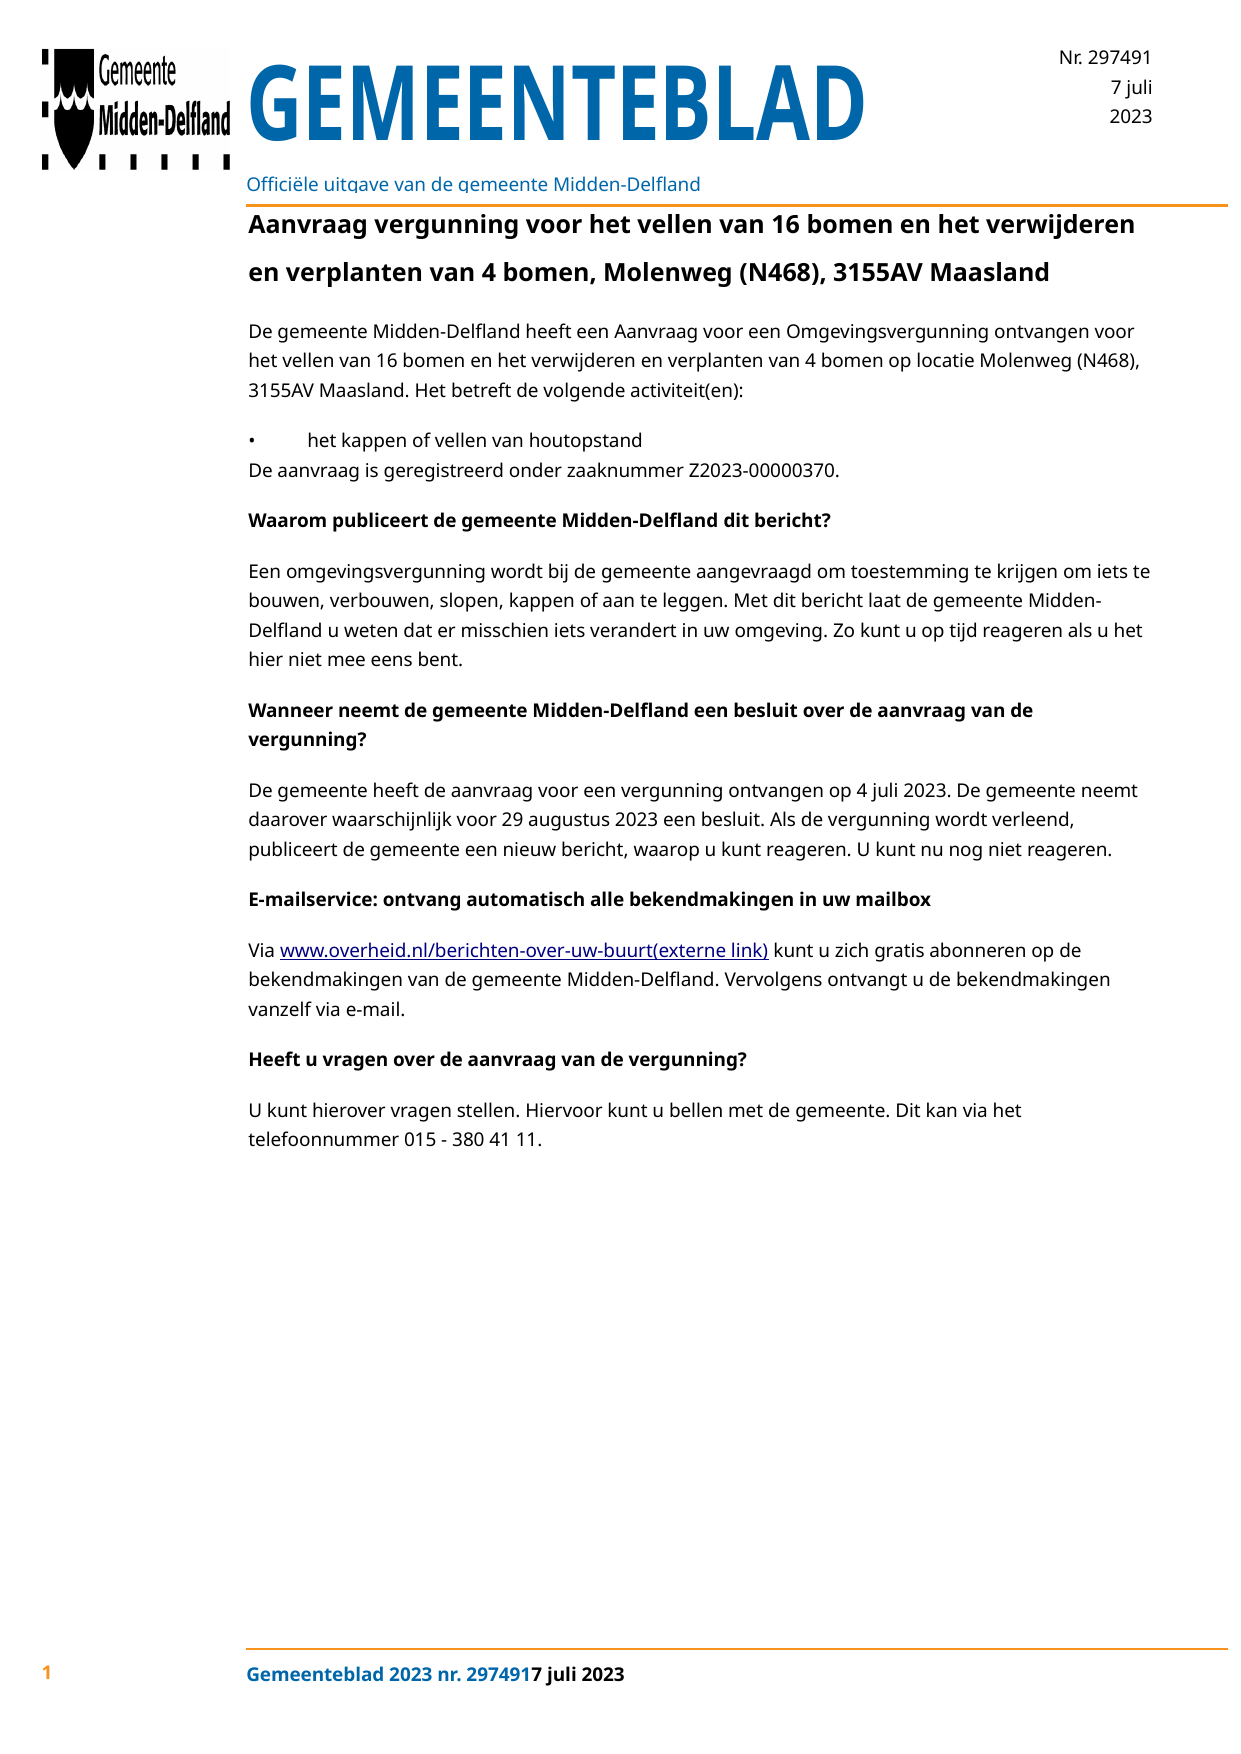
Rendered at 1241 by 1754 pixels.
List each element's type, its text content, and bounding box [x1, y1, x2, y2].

text De aanvraag is geregistreerd onder zaaknummer Z2023-00000370. [248, 457, 1152, 483]
picture [41, 47, 231, 172]
text Een omgevingsvergunning wordt bij de gemeente aangevraagd om toestemming te krijgen om iets te bouwen, verbouwen, slopen, kappen of aan te leggen. Met dit bericht laat de gemeente Midden-Delfland u weten dat er misschien iets verandert in uw omgeving. Zo kunt u op tijd reageren als u het hier niet mee eens bent. [248, 558, 1152, 672]
text Via www.overheid.nl/berichten-over-uw-buurt(externe link) kunt u zich gratis abonneren op de bekendmakingen van de gemeente Midden-Delfland. Vervolgens ontvangt u de bekendmakingen vanzelf via e-mail. [248, 937, 1152, 1022]
list het kappen of vellen van houtopstand [248, 427, 1152, 453]
text De gemeente Midden-Delfland heeft een Aanvraag voor een Omgevingsvergunning ontvangen voor het vellen van 16 bomen en het verwijderen en verplanten van 4 bomen op locatie Molenweg (N468), 3155AV Maasland. Het betreft de volgende activiteit(en): [248, 318, 1152, 403]
text Waarom publiceert de gemeente Midden-Delfland dit bericht? [248, 507, 1152, 533]
text U kunt hierover vragen stellen. Hiervoor kunt u bellen met de gemeente. Dit kan via het telefoonnummer 015 - 380 41 11. [248, 1097, 1152, 1152]
text De gemeente heeft de aanvraag voor een vergunning ontvangen op 4 juli 2023. De gemeente neemt daarover waarschijnlijk voor 29 augustus 2023 een besluit. Als de vergunning wordt verleend, publiceert de gemeente een nieuw bericht, waarop u kunt reageren. U kunt nu nog niet reageren. [248, 777, 1152, 862]
text Wanneer neemt de gemeente Midden-Delfland een besluit over de aanvraag van de vergunning? [248, 697, 1152, 752]
text Aanvraag vergunning voor het vellen van 16 bomen en het verwijderen en verplanten van 4 bomen, Molenweg (N468), 3155AV Maasland [248, 207, 1152, 288]
text Heeft u vragen over de aanvraag van de vergunning? [248, 1047, 1152, 1072]
text E-mailservice: ontvang automatisch alle bekendmakingen in uw mailbox [248, 887, 1152, 912]
